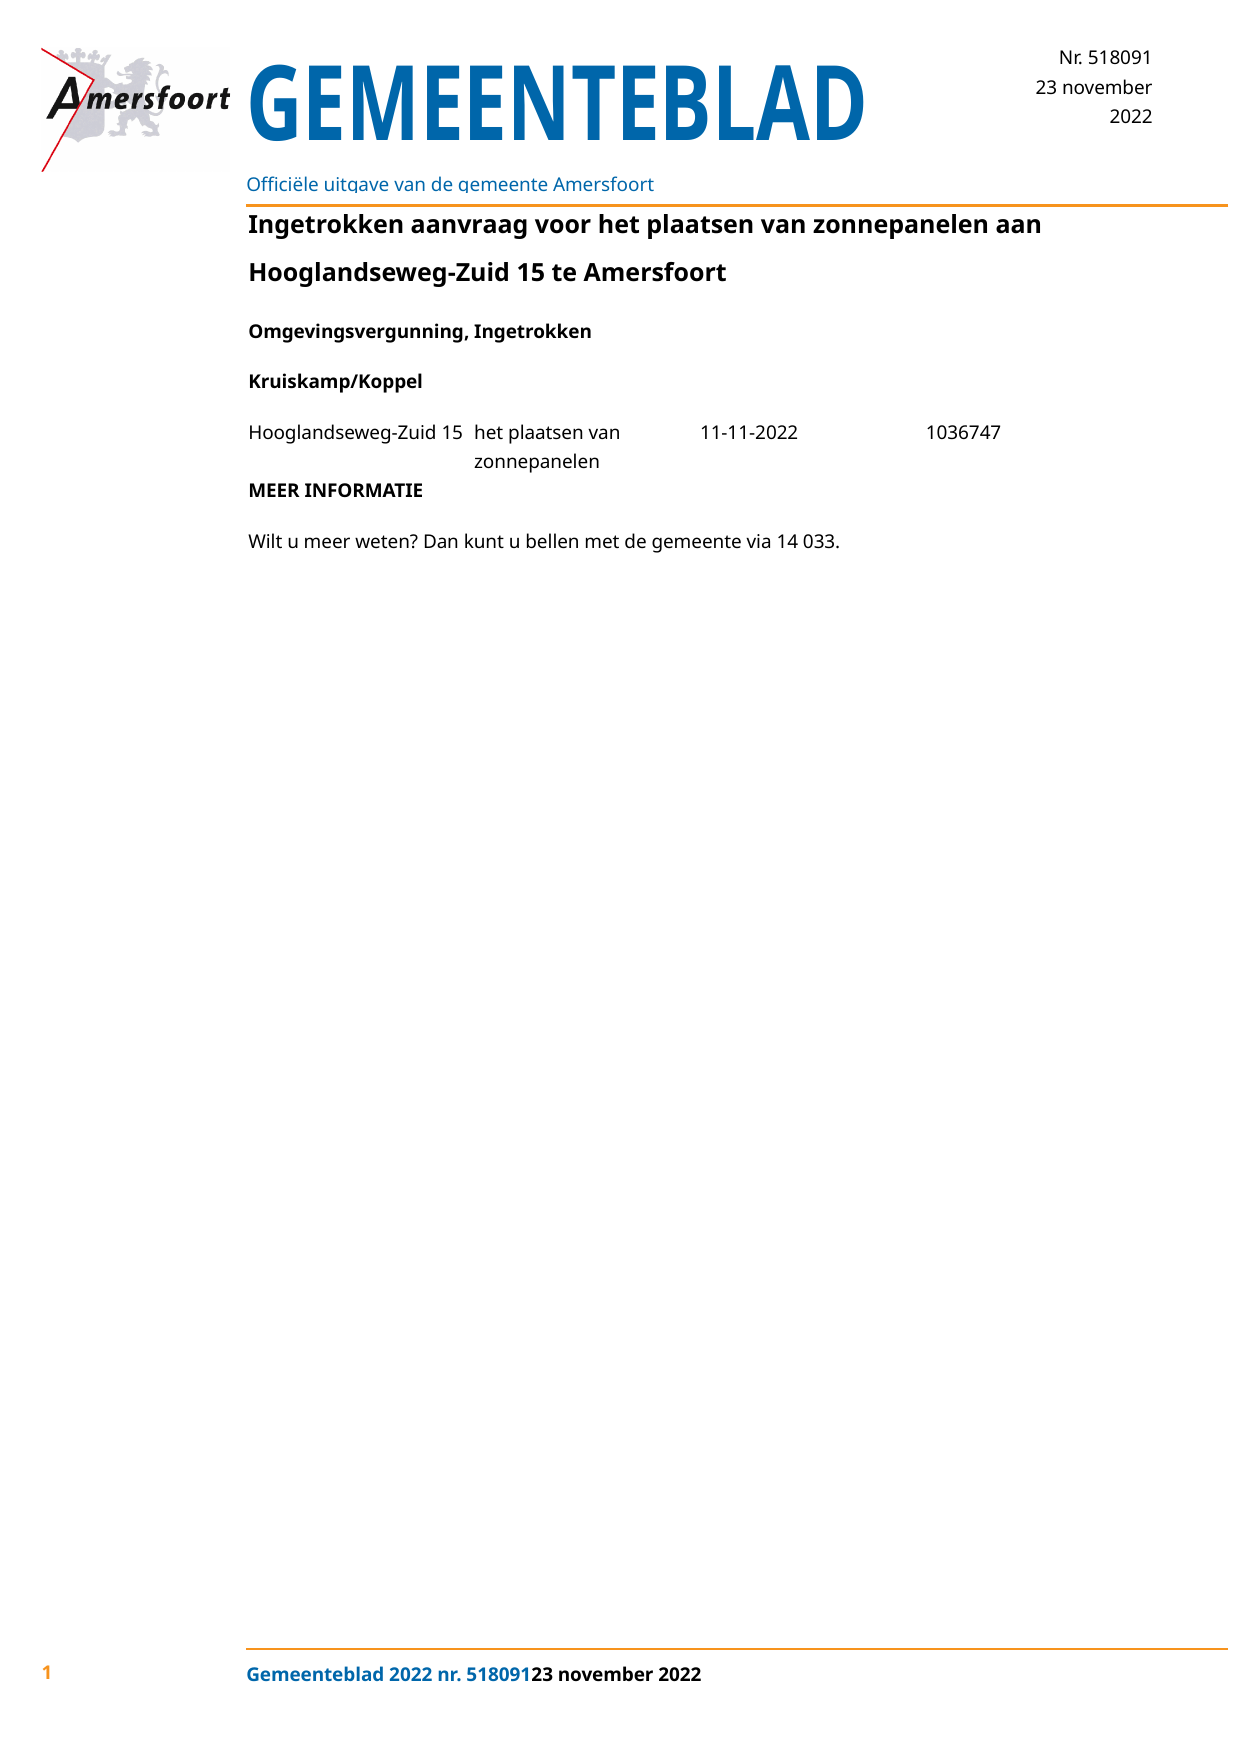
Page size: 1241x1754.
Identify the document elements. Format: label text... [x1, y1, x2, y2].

text MEER INFORMATIE [248, 477, 1152, 503]
table_header 1036747 [926, 419, 1152, 474]
table_header Hooglandseweg-Zuid 15 [248, 419, 474, 474]
text Kruiskamp/Koppel [248, 368, 1152, 394]
picture [41, 47, 231, 172]
table_header het plaatsen van zonnepanelen [474, 419, 700, 474]
text Ingetrokken aanvraag voor het plaatsen van zonnepanelen aan Hooglandseweg-Zuid 15 te Amersfoort [248, 207, 1152, 288]
text Wilt u meer weten? Dan kunt u bellen met de gemeente via 14 033. [248, 528, 1152, 553]
table_header 11-11-2022 [700, 419, 926, 474]
text Omgevingsvergunning, Ingetrokken [248, 318, 1152, 344]
